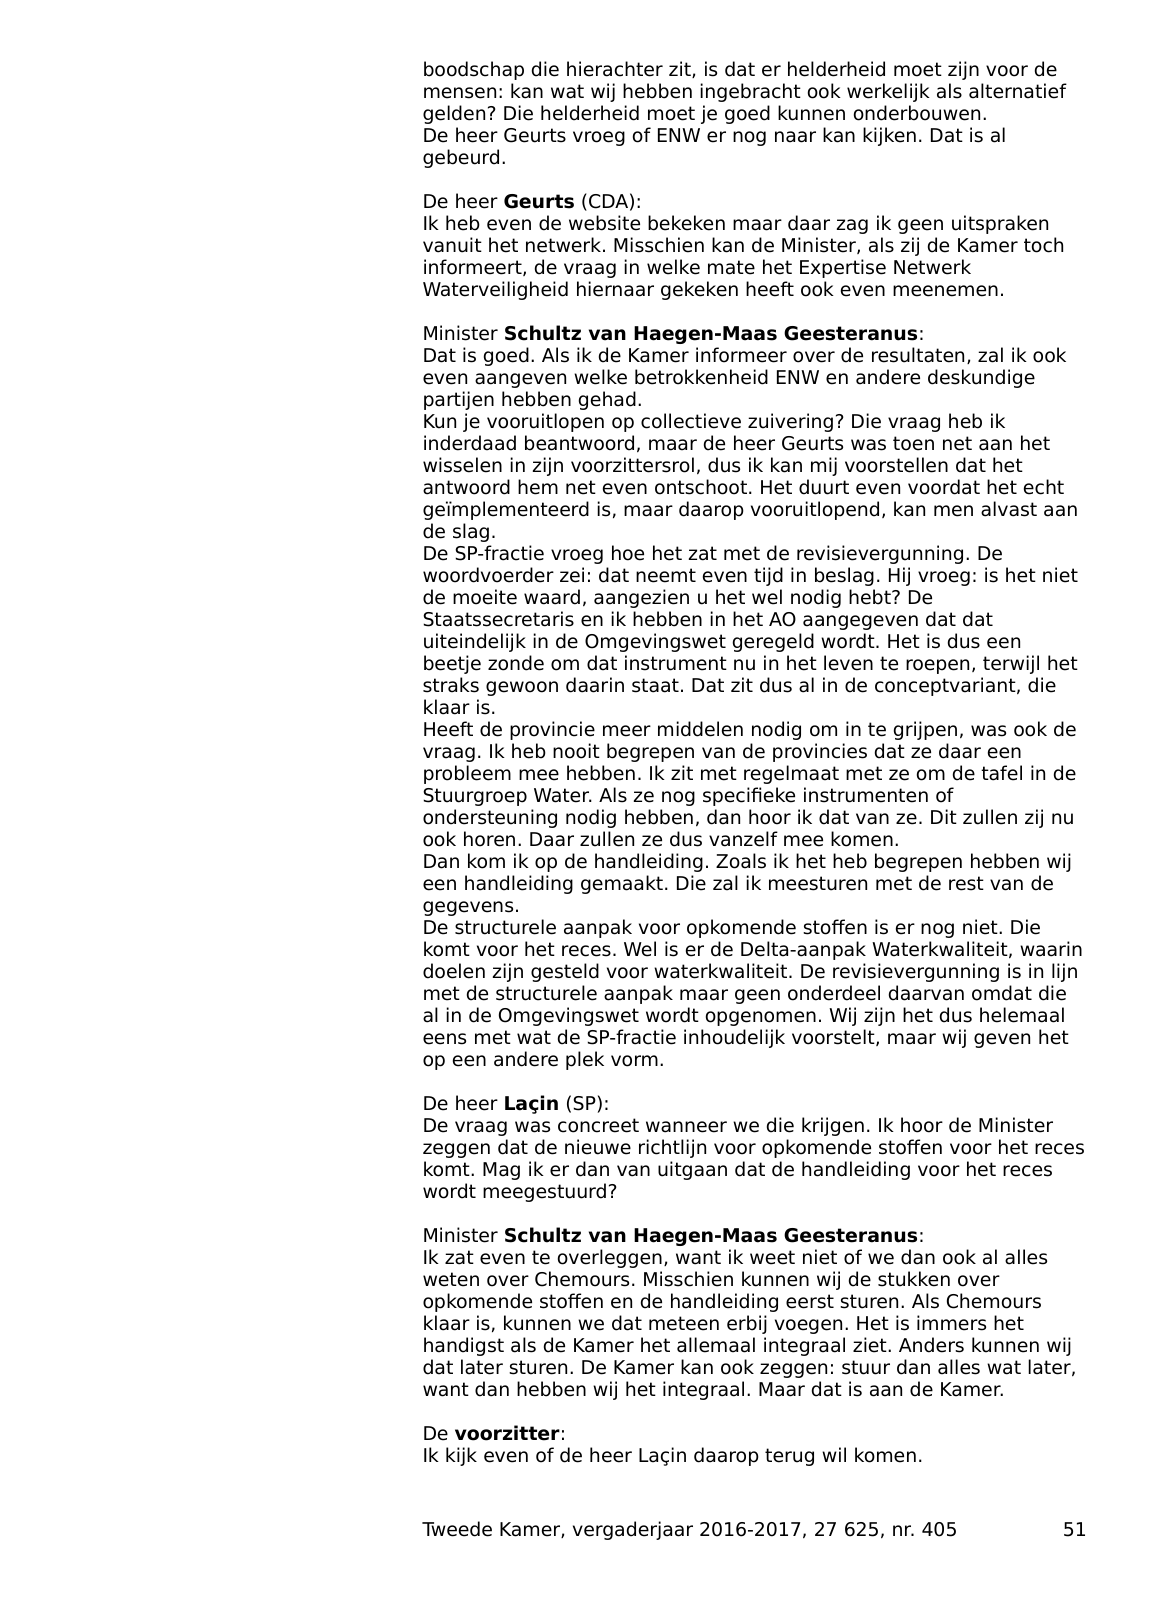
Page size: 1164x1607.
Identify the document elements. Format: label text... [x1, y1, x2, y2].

text De heer Geurts (CDA): [422, 191, 1087, 213]
text Ik zat even te overleggen, want ik weet niet of we dan ook al alles weten over Chemours. Misschien kunnen wij de stukken over opkomende stoffen en de handleiding eerst sturen. Als Chemours klaar is, kunnen we dat meteen erbij voegen. Het is immers het handigst als de Kamer het allemaal integraal ziet. Anders kunnen wij dat later sturen. De Kamer kan ook zeggen: stuur dan alles wat later, want dan hebben wij het integraal. Maar dat is aan de Kamer. [422, 1247, 1087, 1401]
text Minister Schultz van Haegen-Maas Geesteranus: [422, 323, 1087, 345]
text De vraag was concreet wanneer we die krijgen. Ik hoor de Minister zeggen dat de nieuwe richtlijn voor opkomende stoffen voor het reces komt. Mag ik er dan van uitgaan dat de handleiding voor het reces wordt meegestuurd? [422, 1115, 1087, 1203]
text De SP-fractie vroeg hoe het zat met de revisievergunning. De woordvoerder zei: dat neemt even tijd in beslag. Hij vroeg: is het niet de moeite waard, aangezien u het wel nodig hebt? De Staatssecretaris en ik hebben in het AO aangegeven dat dat uiteindelijk in de Omgevingswet geregeld wordt. Het is dus een beetje zonde om dat instrument nu in het leven te roepen, terwijl het straks gewoon daarin staat. Dat zit dus al in de conceptvariant, die klaar is. [422, 543, 1087, 719]
text Minister Schultz van Haegen-Maas Geesteranus: [422, 1225, 1087, 1247]
text De structurele aanpak voor opkomende stoffen is er nog niet. Die komt voor het reces. Wel is er de Delta-aanpak Waterkwaliteit, waarin doelen zijn gesteld voor waterkwaliteit. De revisievergunning is in lijn met de structurele aanpak maar geen onderdeel daarvan omdat die al in de Omgevingswet wordt opgenomen. Wij zijn het dus helemaal eens met wat de SP-fractie inhoudelijk voorstelt, maar wij geven het op een andere plek vorm. [422, 917, 1087, 1071]
text De heer Geurts vroeg of ENW er nog naar kan kijken. Dat is al gebeurd. [422, 125, 1087, 169]
text Dan kom ik op de handleiding. Zoals ik het heb begrepen hebben wij een handleiding gemaakt. Die zal ik meesturen met de rest van de gegevens. [422, 851, 1087, 917]
text Kun je vooruitlopen op collectieve zuivering? Die vraag heb ik inderdaad beantwoord, maar de heer Geurts was toen net aan het wisselen in zijn voorzittersrol, dus ik kan mij voorstellen dat het antwoord hem net even ontschoot. Het duurt even voordat het echt geïmplementeerd is, maar daarop vooruitlopend, kan men alvast aan de slag. [422, 411, 1087, 543]
text De voorzitter: [422, 1423, 1087, 1445]
text boodschap die hierachter zit, is dat er helderheid moet zijn voor de mensen: kan wat wij hebben ingebracht ook werkelijk als alternatief gelden? Die helderheid moet je goed kunnen onderbouwen. [422, 59, 1087, 125]
text Dat is goed. Als ik de Kamer informeer over de resultaten, zal ik ook even aangeven welke betrokkenheid ENW en andere deskundige partijen hebben gehad. [422, 345, 1087, 411]
text Ik kijk even of de heer Laçin daarop terug wil komen. [422, 1445, 1087, 1467]
text De heer Laçin (SP): [422, 1093, 1087, 1115]
text Heeft de provincie meer middelen nodig om in te grijpen, was ook de vraag. Ik heb nooit begrepen van de provincies dat ze daar een probleem mee hebben. Ik zit met regelmaat met ze om de tafel in de Stuurgroep Water. Als ze nog specifieke instrumenten of ondersteuning nodig hebben, dan hoor ik dat van ze. Dit zullen zij nu ook horen. Daar zullen ze dus vanzelf mee komen. [422, 719, 1087, 851]
text Ik heb even de website bekeken maar daar zag ik geen uitspraken vanuit het netwerk. Misschien kan de Minister, als zij de Kamer toch informeert, de vraag in welke mate het Expertise Netwerk Waterveiligheid hiernaar gekeken heeft ook even meenemen. [422, 213, 1087, 301]
